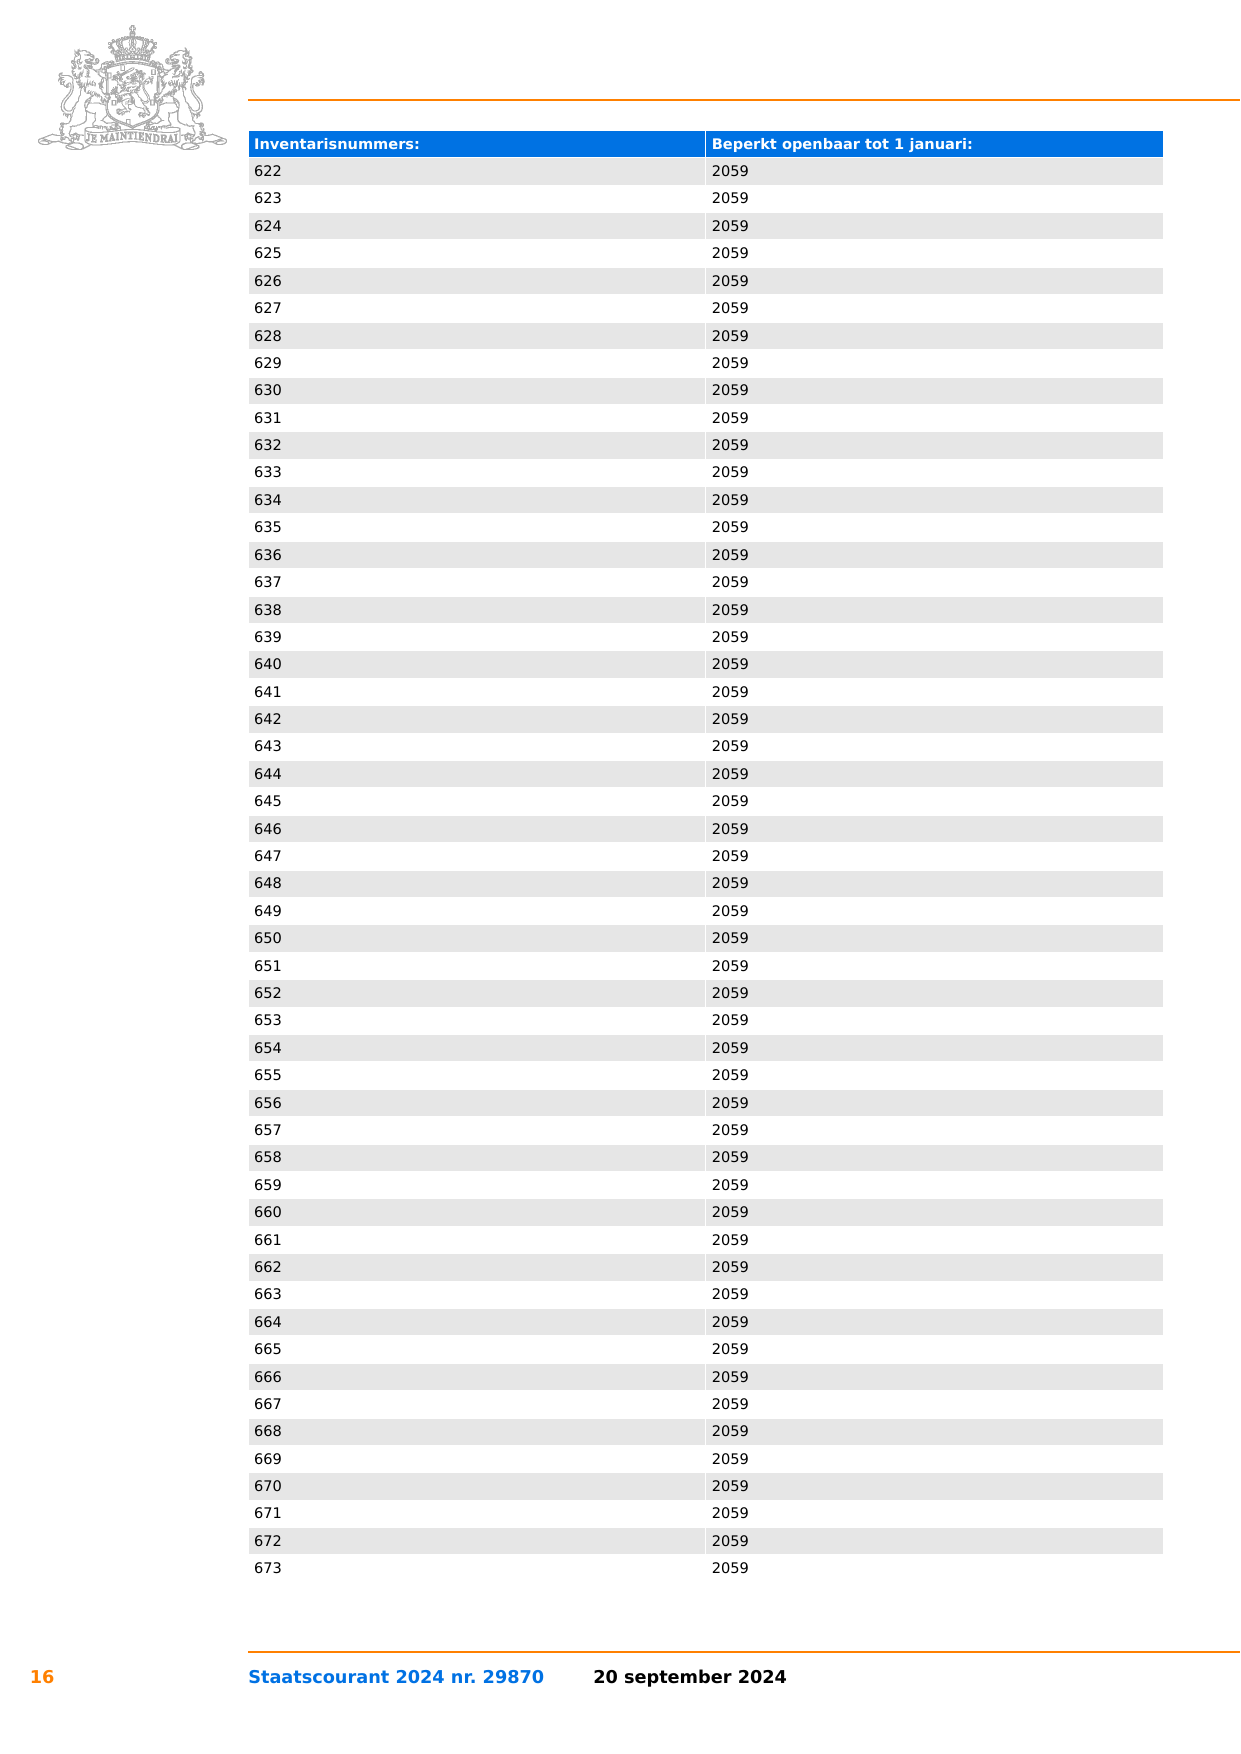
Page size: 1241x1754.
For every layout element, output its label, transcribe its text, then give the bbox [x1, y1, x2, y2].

table_cell 657 [249, 1117, 705, 1143]
table_cell 2059 [706, 679, 1163, 705]
table_cell 634 [249, 487, 705, 513]
table_cell 665 [249, 1336, 705, 1363]
picture [38, 25, 227, 150]
table_cell 645 [249, 789, 705, 815]
table_cell 636 [249, 542, 705, 568]
table_cell 2059 [706, 706, 1163, 733]
table_cell 2059 [706, 1172, 1163, 1198]
table_cell 2059 [706, 295, 1163, 322]
table_cell 655 [249, 1063, 705, 1089]
table_cell 640 [249, 651, 705, 678]
table_cell 2059 [706, 515, 1163, 541]
table_cell 649 [249, 898, 705, 924]
table_cell 2059 [706, 1528, 1163, 1554]
table_cell 639 [249, 624, 705, 650]
table_cell 648 [249, 871, 705, 897]
table_cell 2059 [706, 1063, 1163, 1089]
table_header Inventarisnummers: [249, 131, 705, 157]
table_cell 646 [249, 816, 705, 842]
table_cell 624 [249, 213, 705, 239]
table_cell 2059 [706, 1035, 1163, 1061]
table_cell 2059 [706, 871, 1163, 897]
table_cell 651 [249, 953, 705, 979]
table_cell 2059 [706, 1473, 1163, 1500]
table_cell 2059 [706, 405, 1163, 431]
table_cell 626 [249, 268, 705, 294]
table_cell 630 [249, 378, 705, 404]
table_cell 635 [249, 515, 705, 541]
table_cell 666 [249, 1364, 705, 1390]
table_cell 642 [249, 706, 705, 733]
table_cell 667 [249, 1391, 705, 1417]
table_cell 664 [249, 1309, 705, 1335]
table_cell 625 [249, 241, 705, 267]
table_cell 2059 [706, 597, 1163, 623]
table_cell 652 [249, 980, 705, 1007]
table_cell 2059 [706, 460, 1163, 486]
table_cell 2059 [706, 734, 1163, 760]
table_cell 656 [249, 1090, 705, 1116]
table_cell 638 [249, 597, 705, 623]
table_cell 628 [249, 323, 705, 349]
table_cell 663 [249, 1282, 705, 1308]
table_cell 2059 [706, 1446, 1163, 1472]
table_cell 660 [249, 1199, 705, 1226]
table_cell 668 [249, 1419, 705, 1445]
table_cell 654 [249, 1035, 705, 1061]
table_cell 658 [249, 1145, 705, 1171]
table_cell 2059 [706, 241, 1163, 267]
table_cell 2059 [706, 843, 1163, 869]
table_cell 2059 [706, 1336, 1163, 1363]
table_cell 2059 [706, 789, 1163, 815]
table_cell 2059 [706, 268, 1163, 294]
table_cell 659 [249, 1172, 705, 1198]
table_cell 2059 [706, 651, 1163, 678]
table_cell 653 [249, 1008, 705, 1034]
table_cell 2059 [706, 1391, 1163, 1417]
table_cell 2059 [706, 569, 1163, 596]
table_cell 2059 [706, 1008, 1163, 1034]
table_cell 632 [249, 432, 705, 459]
table_cell 622 [249, 158, 705, 185]
table_cell 2059 [706, 624, 1163, 650]
table_cell 2059 [706, 1145, 1163, 1171]
table_cell 661 [249, 1227, 705, 1253]
table_cell 2059 [706, 925, 1163, 952]
table_cell 2059 [706, 1309, 1163, 1335]
table_cell 2059 [706, 378, 1163, 404]
table_cell 2059 [706, 980, 1163, 1007]
table_cell 647 [249, 843, 705, 869]
table_cell 2059 [706, 1556, 1163, 1582]
table_cell 669 [249, 1446, 705, 1472]
table_cell 2059 [706, 432, 1163, 459]
table_cell 644 [249, 761, 705, 787]
table_cell 671 [249, 1501, 705, 1527]
table_cell 673 [249, 1556, 705, 1582]
table_header Beperkt openbaar tot 1 januari: [706, 131, 1163, 157]
table_cell 2059 [706, 186, 1163, 212]
table_cell 672 [249, 1528, 705, 1554]
table_cell 662 [249, 1254, 705, 1281]
table_cell 650 [249, 925, 705, 952]
table_cell 2059 [706, 213, 1163, 239]
table_cell 637 [249, 569, 705, 596]
table_cell 2059 [706, 1282, 1163, 1308]
table_cell 2059 [706, 350, 1163, 376]
table_cell 2059 [706, 953, 1163, 979]
table_cell 2059 [706, 1090, 1163, 1116]
table_cell 2059 [706, 158, 1163, 185]
table_cell 641 [249, 679, 705, 705]
table_cell 623 [249, 186, 705, 212]
table_cell 629 [249, 350, 705, 376]
table_cell 2059 [706, 487, 1163, 513]
table_cell 2059 [706, 1419, 1163, 1445]
table_cell 2059 [706, 323, 1163, 349]
table_cell 2059 [706, 1254, 1163, 1281]
table_cell 2059 [706, 898, 1163, 924]
table_cell 633 [249, 460, 705, 486]
table_cell 2059 [706, 1501, 1163, 1527]
table_cell 670 [249, 1473, 705, 1500]
table_cell 2059 [706, 816, 1163, 842]
table_cell 2059 [706, 1117, 1163, 1143]
table_cell 2059 [706, 1227, 1163, 1253]
table_cell 2059 [706, 761, 1163, 787]
table_cell 643 [249, 734, 705, 760]
table_cell 631 [249, 405, 705, 431]
table_cell 2059 [706, 1364, 1163, 1390]
table_cell 627 [249, 295, 705, 322]
table_cell 2059 [706, 1199, 1163, 1226]
table_cell 2059 [706, 542, 1163, 568]
